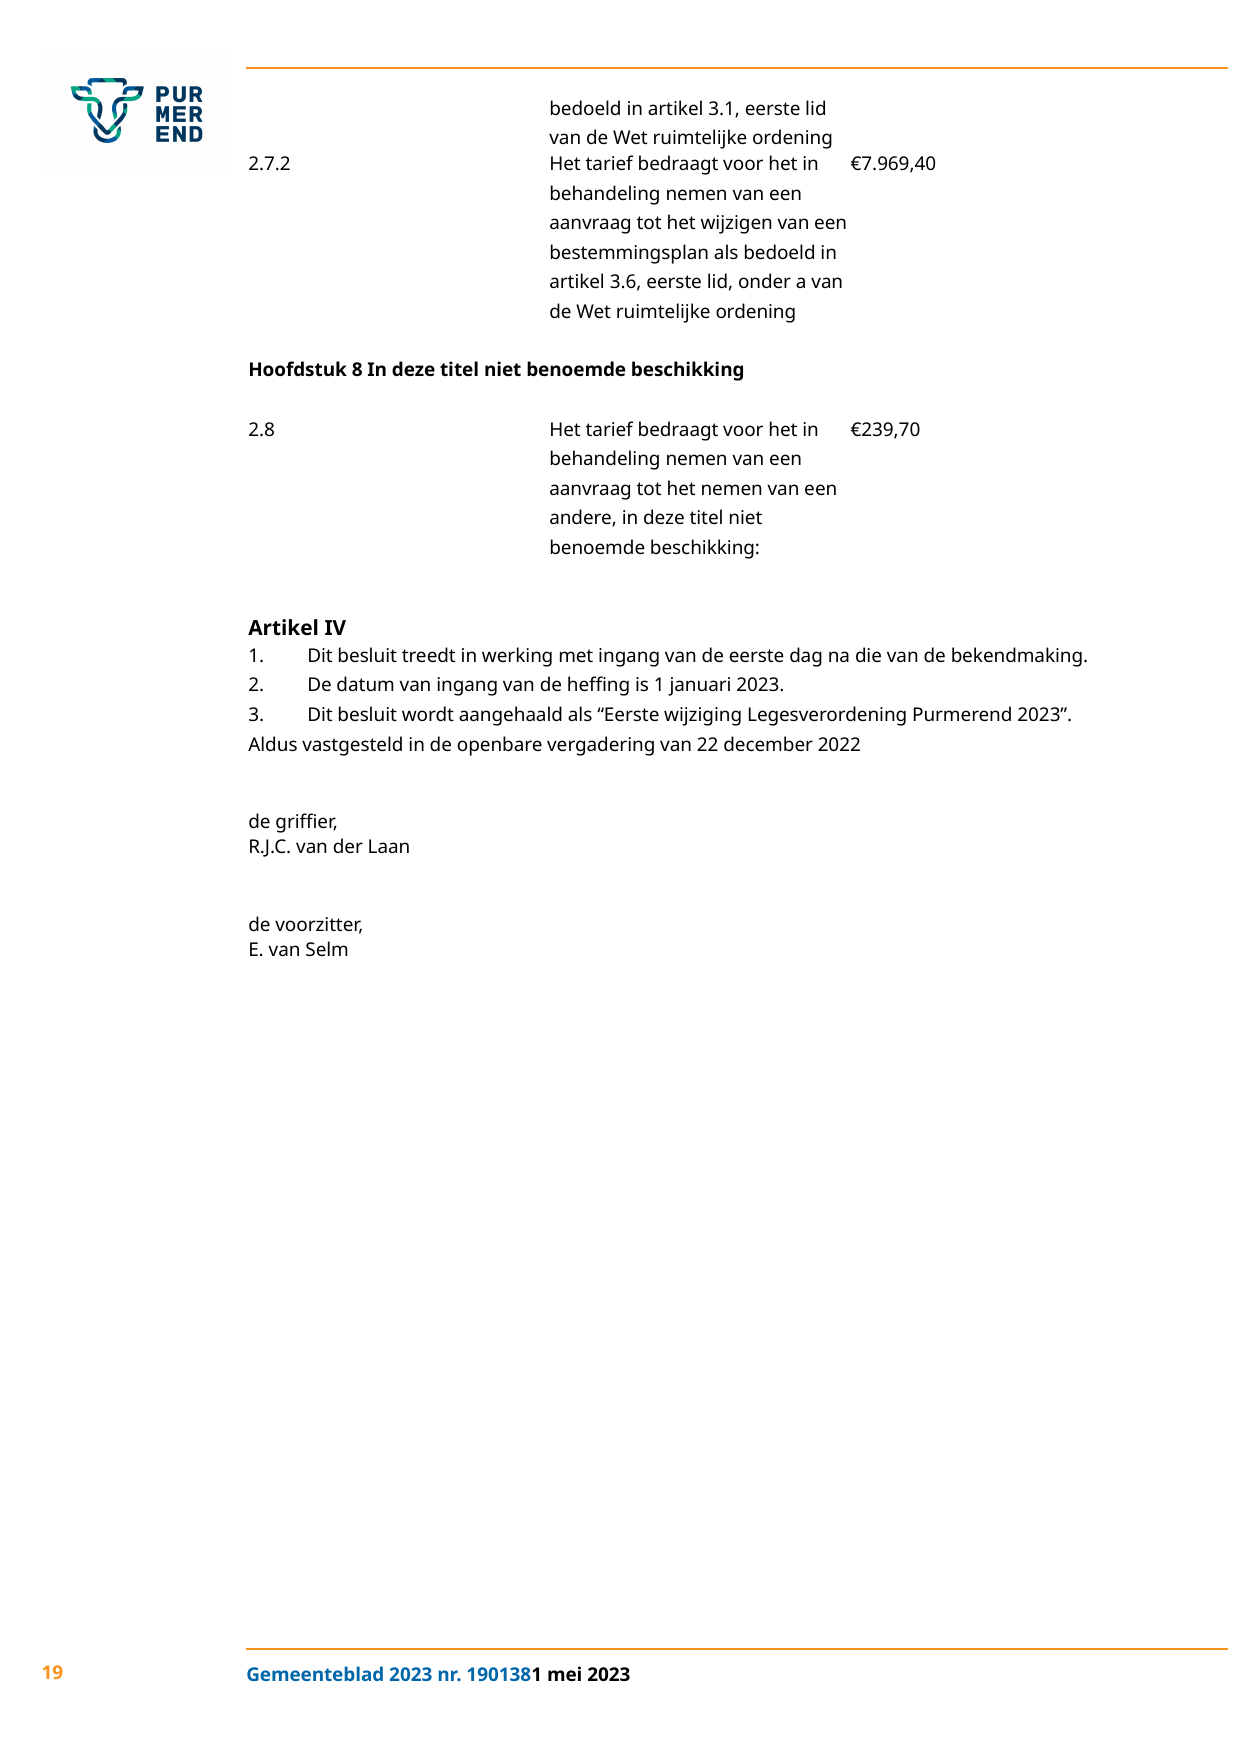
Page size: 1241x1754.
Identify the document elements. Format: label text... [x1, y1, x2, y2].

text Aldus vastgesteld in de openbare vergadering van 22 december 2022 [248, 731, 1152, 756]
text E. van Selm [248, 937, 1152, 962]
table_header bedoeld in artikel 3.1, eerste lid van de Wet ruimtelijke ordening [549, 95, 850, 150]
table_header [850, 95, 1152, 150]
table_cell 2.7.2 [248, 150, 549, 324]
table_header Het tarief bedraagt voor het in behandeling nemen van een aanvraag tot het nemen van een andere, in deze titel niet benoemde beschikking: [549, 416, 850, 560]
text Hoofdstuk 8 In deze titel niet benoemde beschikking [248, 357, 1152, 382]
table_header €239,70 [850, 416, 1152, 560]
text de griffier, [248, 808, 1152, 834]
list Dit besluit wordt aangehaald als “Eerste wijziging Legesverordening Purmerend 2023”. [248, 701, 1152, 727]
text Artikel IV [248, 613, 1152, 642]
list Dit besluit treedt in werking met ingang van de eerste dag na die van de bekendmaking. [248, 642, 1152, 668]
table_cell €7.969,40 [850, 150, 1152, 324]
text de voorzitter, [248, 911, 1152, 937]
table_header [248, 95, 549, 150]
table_header 2.8 [248, 416, 549, 560]
table_cell Het tarief bedraagt voor het in behandeling nemen van een aanvraag tot het wijzigen van een bestemmingsplan als bedoeld in artikel 3.6, eerste lid, onder a van de Wet ruimtelijke ordening [549, 150, 850, 324]
picture [41, 47, 231, 172]
text R.J.C. van der Laan [248, 834, 1152, 859]
list De datum van ingang van de heffing is 1 januari 2023. [248, 672, 1152, 697]
